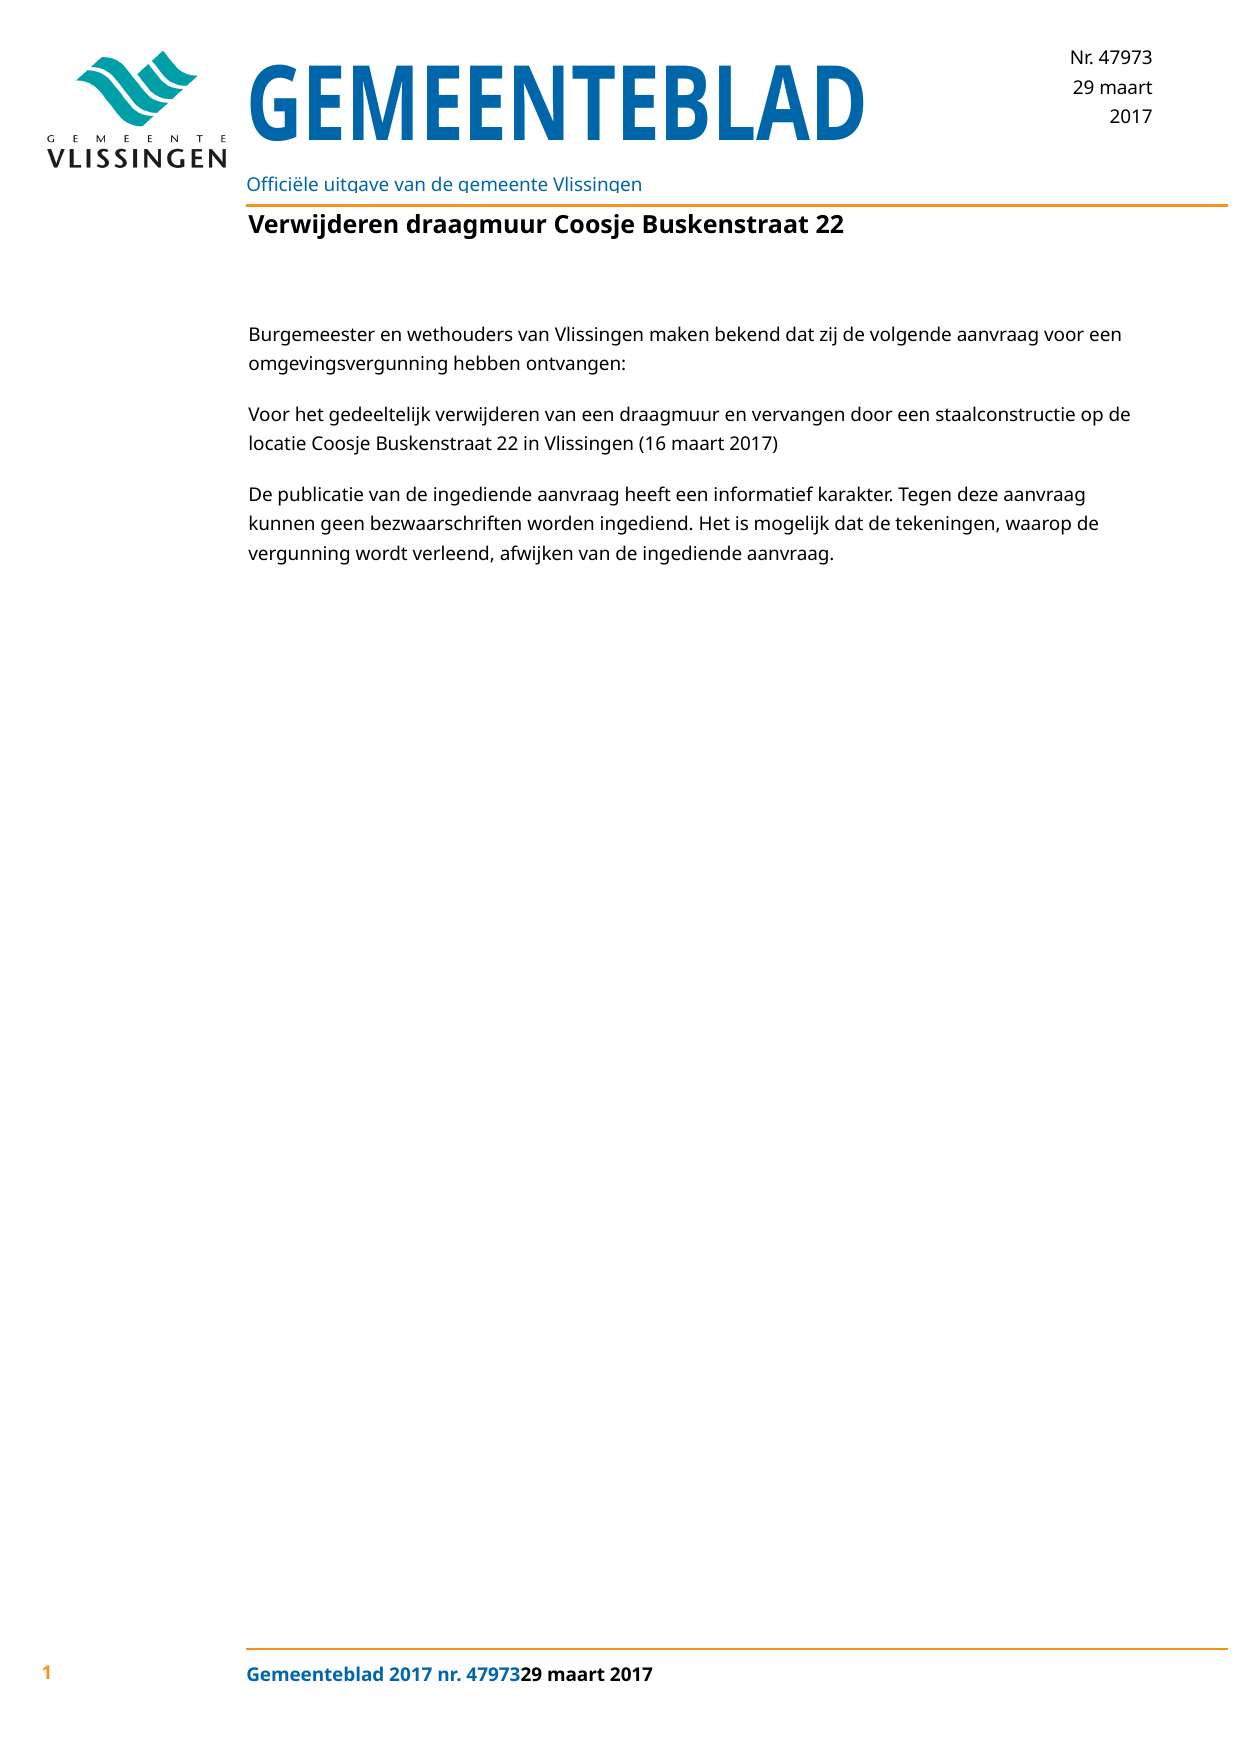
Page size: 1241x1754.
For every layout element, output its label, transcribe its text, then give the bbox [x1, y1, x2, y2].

text De publicatie van de ingediende aanvraag heeft een informatief karakter. Tegen deze aanvraag kunnen geen bezwaarschriften worden ingediend. Het is mogelijk dat de tekeningen, waarop de vergunning wordt verleend, afwijken van de ingediende aanvraag. [248, 481, 1152, 566]
text Burgemeester en wethouders van Vlissingen maken bekend dat zij de volgende aanvraag voor een omgevingsvergunning hebben ontvangen: [248, 321, 1152, 376]
text Verwijderen draagmuur Coosje Buskenstraat 22 [248, 207, 1152, 241]
picture [41, 47, 231, 172]
text Voor het gedeeltelijk verwijderen van een draagmuur en vervangen door een staalconstructie op de locatie Coosje Buskenstraat 22 in Vlissingen (16 maart 2017) [248, 401, 1152, 456]
